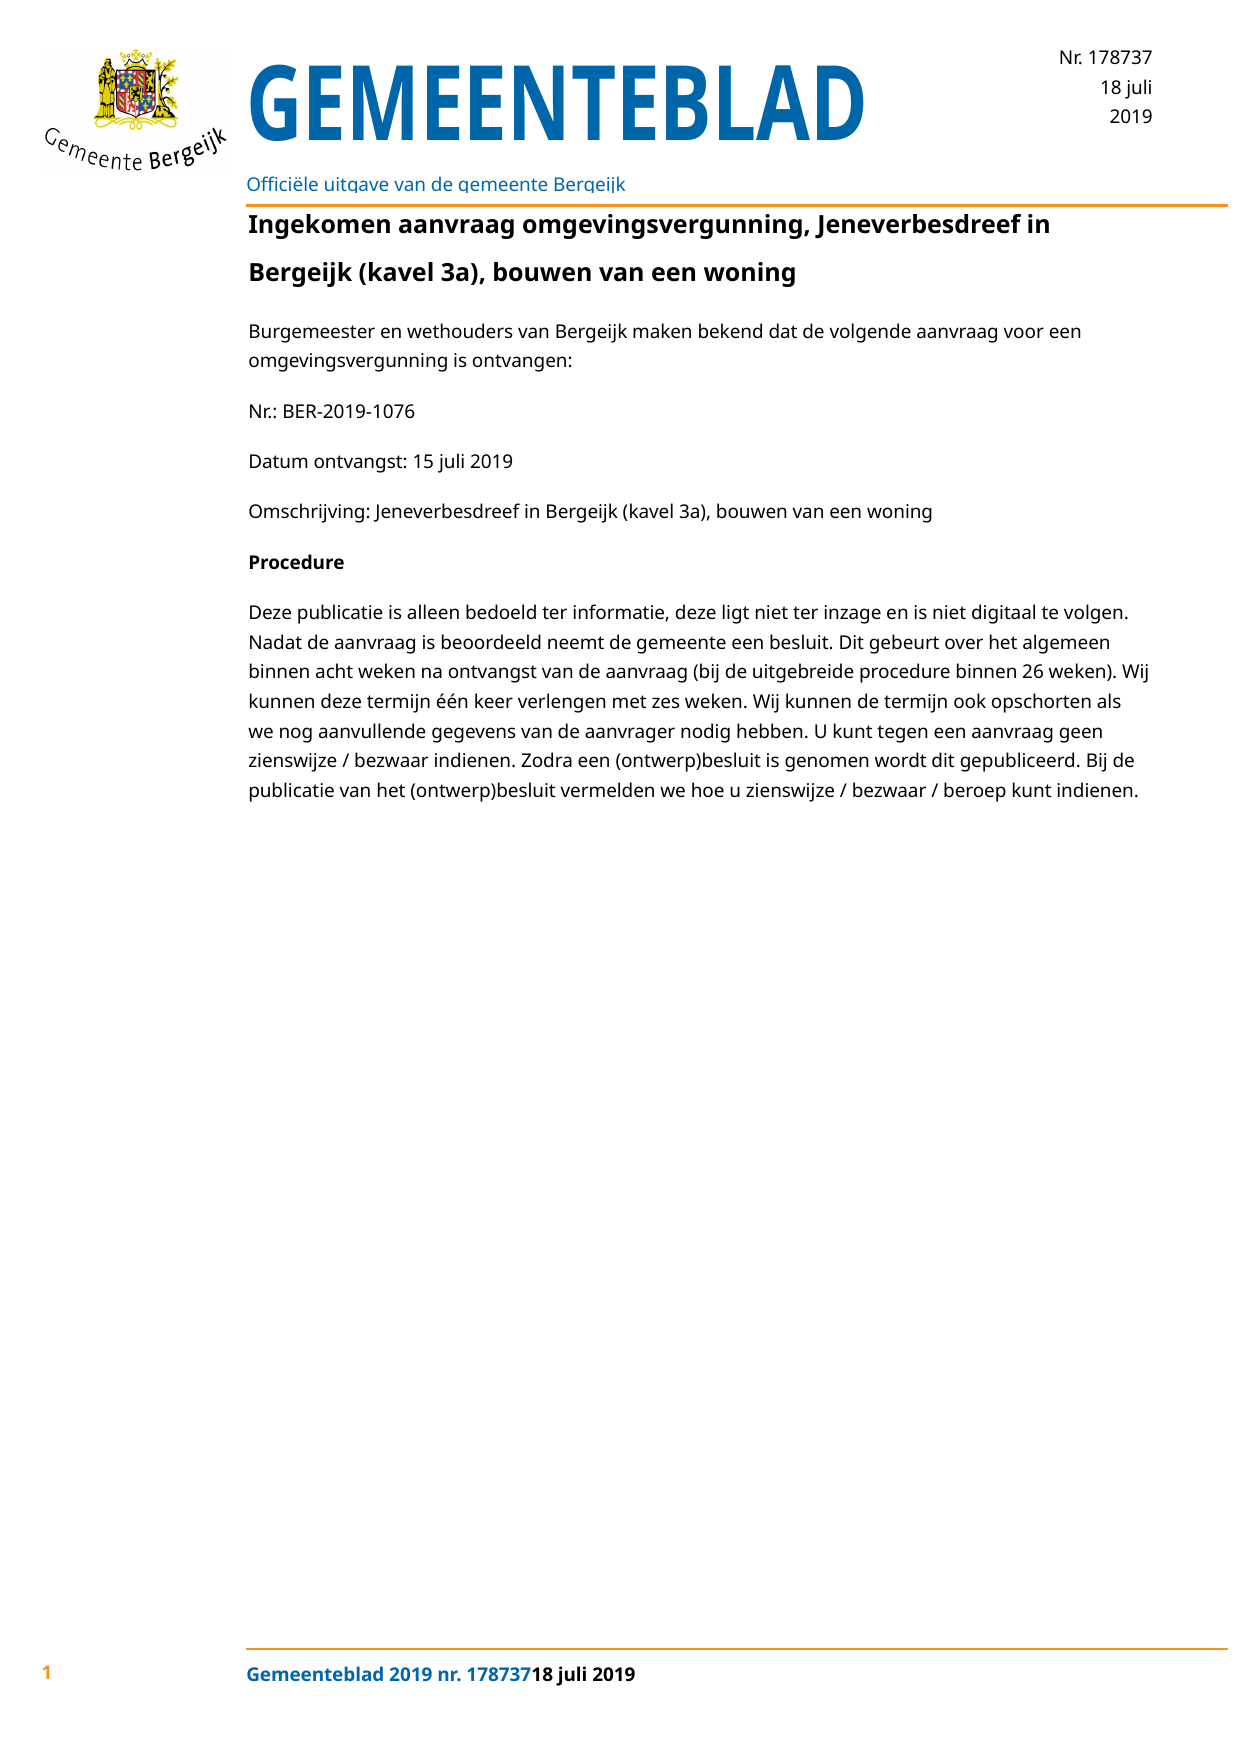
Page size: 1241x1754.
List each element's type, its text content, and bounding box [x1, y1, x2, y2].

text Omschrijving: Jeneverbesdreef in Bergeijk (kavel 3a), bouwen van een woning [248, 499, 1152, 524]
text Procedure [248, 549, 1152, 575]
text Datum ontvangst: 15 juli 2019 [248, 448, 1152, 474]
text Nr.: BER-2019-1076 [248, 398, 1152, 424]
picture [41, 47, 231, 172]
text Burgemeester en wethouders van Bergeijk maken bekend dat de volgende aanvraag voor een omgevingsvergunning is ontvangen: [248, 318, 1152, 373]
text Deze publicatie is alleen bedoeld ter informatie, deze ligt niet ter inzage en is niet digitaal te volgen. Nadat de aanvraag is beoordeeld neemt de gemeente een besluit. Dit gebeurt over het algemeen binnen acht weken na ontvangst van de aanvraag (bij de uitgebreide procedure binnen 26 weken). Wij kunnen deze termijn één keer verlengen met zes weken. Wij kunnen de termijn ook opschorten als we nog aanvullende gegevens van de aanvrager nodig hebben. U kunt tegen een aanvraag geen zienswijze / bezwaar indienen. Zodra een (ontwerp)besluit is genomen wordt dit gepubliceerd. Bij de publicatie van het (ontwerp)besluit vermelden we hoe u zienswijze / bezwaar / beroep kunt indienen. [248, 599, 1152, 803]
text Ingekomen aanvraag omgevingsvergunning, Jeneverbesdreef in Bergeijk (kavel 3a), bouwen van een woning [248, 207, 1152, 288]
